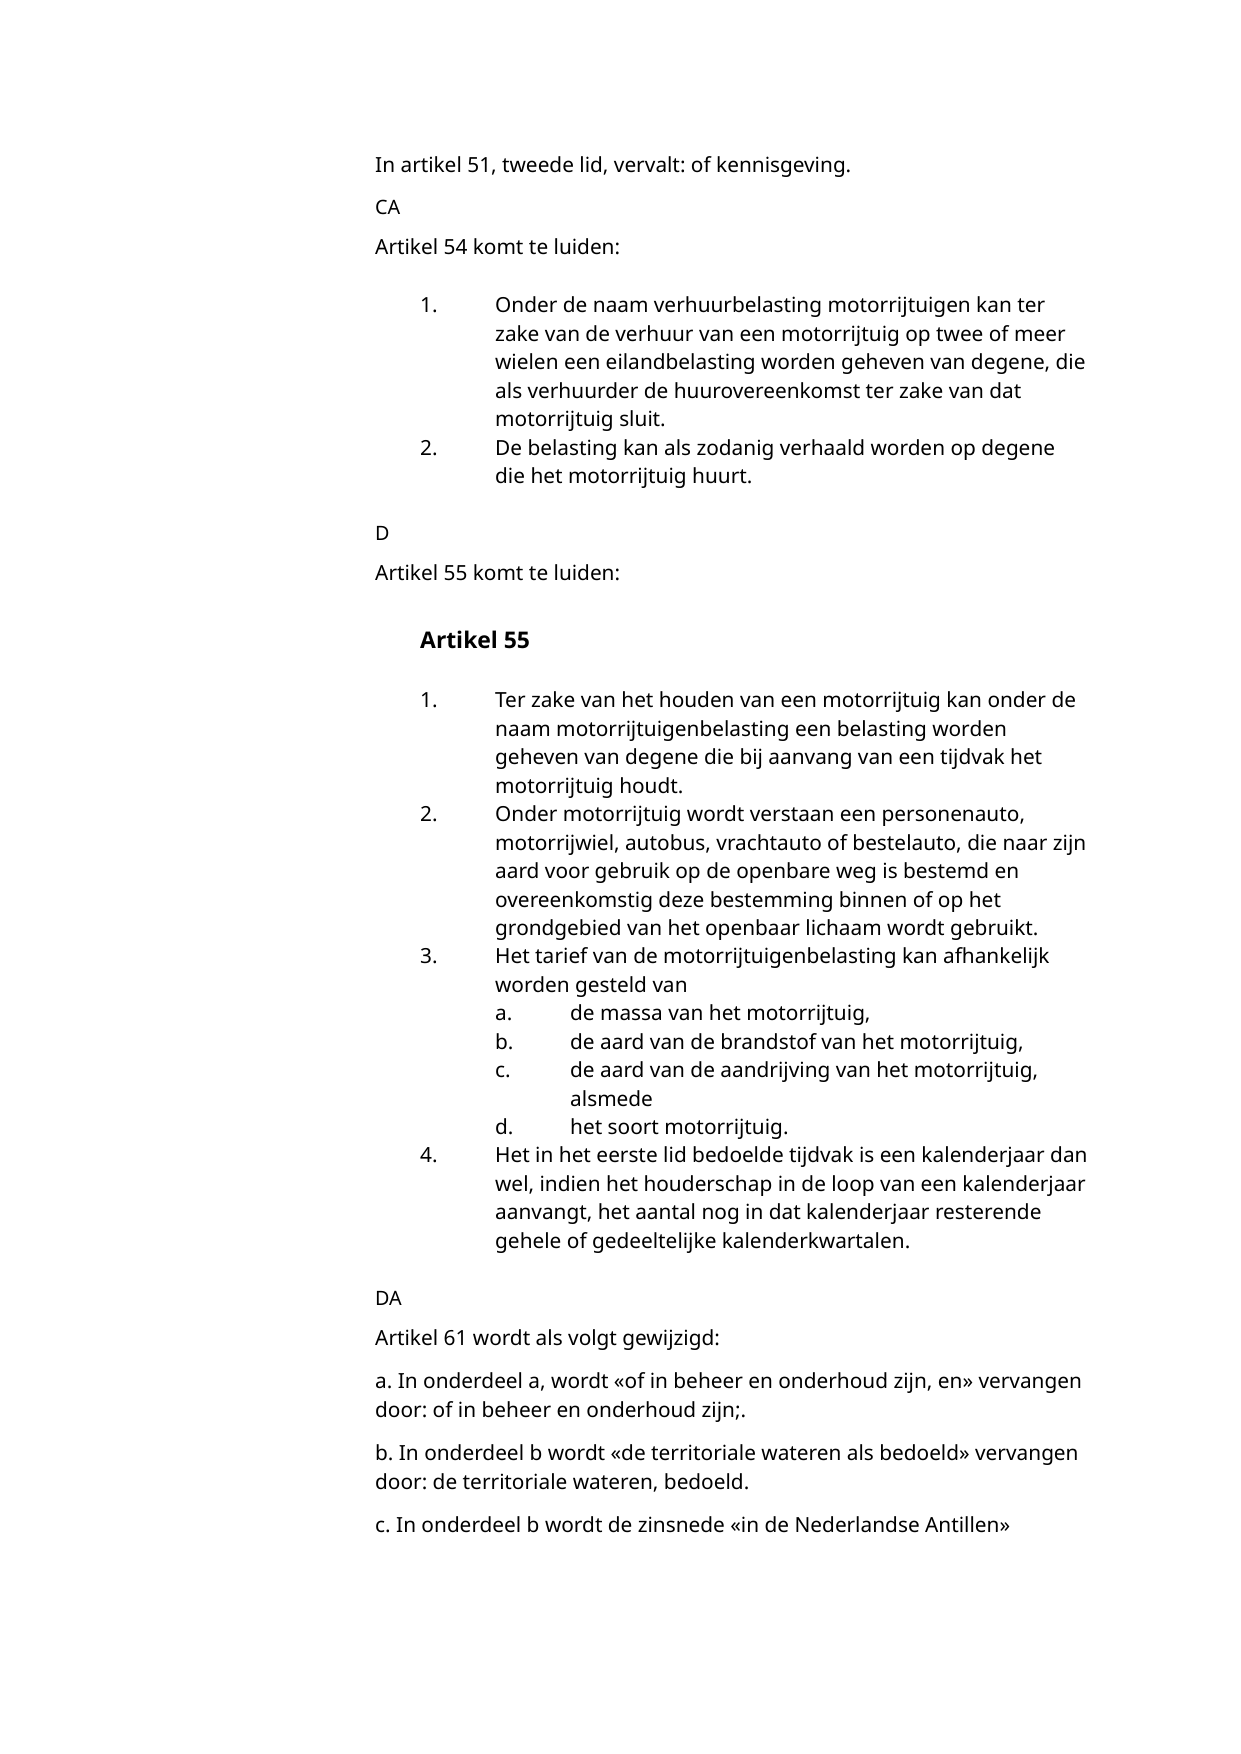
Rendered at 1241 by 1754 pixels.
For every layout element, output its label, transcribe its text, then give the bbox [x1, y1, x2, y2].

list de massa van het motorrijtuig, [495, 998, 1090, 1027]
subtitle Artikel 55 [420, 624, 1090, 656]
list Onder motorrijtuig wordt verstaan een personenauto, motorrijwiel, autobus, vrachtauto of bestelauto, die naar zijn aard voor gebruik op de openbare weg is bestemd en overeenkomstig deze bestemming binnen of op het grondgebied van het openbaar lichaam wordt gebruikt. [420, 799, 1090, 942]
list Ter zake van het houden van een motorrijtuig kan onder de naam motorrijtuigenbelasting een belasting worden geheven van degene die bij aanvang van een tijdvak het motorrijtuig houdt. [420, 686, 1090, 799]
text DA [375, 1284, 1090, 1311]
text Artikel 54 komt te luiden: [375, 232, 1090, 261]
text b. In onderdeel b wordt «de territoriale wateren als bedoeld» vervangen door: de territoriale wateren, bedoeld. [375, 1438, 1090, 1495]
list het soort motorrijtuig. [495, 1112, 1090, 1141]
text D [375, 520, 1090, 547]
text a. In onderdeel a, wordt «of in beheer en onderhoud zijn, en» vervangen door: of in beheer en onderhoud zijn;. [375, 1367, 1090, 1423]
list de aard van de brandstof van het motorrijtuig, [495, 1027, 1090, 1055]
list de aard van de aandrijving van het motorrijtuig, alsmede [495, 1055, 1090, 1112]
list Onder de naam verhuurbelasting motorrijtuigen kan ter zake van de verhuur van een motorrijtuig op twee of meer wielen een eilandbelasting worden geheven van degene, die als verhuurder de huurovereenkomst ter zake van dat motorrijtuig sluit. [420, 291, 1090, 433]
text c. In onderdeel b wordt de zinsnede «in de Nederlandse Antillen» [375, 1510, 1090, 1539]
text In artikel 51, tweede lid, vervalt: of kennisgeving. [375, 150, 1090, 178]
list Het in het eerste lid bedoelde tijdvak is een kalenderjaar dan wel, indien het houderschap in de loop van een kalenderjaar aanvangt, het aantal nog in dat kalenderjaar resterende gehele of gedeeltelijke kalenderkwartalen. [420, 1141, 1090, 1254]
list De belasting kan als zodanig verhaald worden op degene die het motorrijtuig huurt. [420, 433, 1090, 490]
list Het tarief van de motorrijtuigenbelasting kan afhankelijk worden gesteld van [420, 942, 1090, 998]
text Artikel 61 wordt als volgt gewijzigd: [375, 1323, 1090, 1352]
text CA [375, 193, 1090, 220]
text Artikel 55 komt te luiden: [375, 558, 1090, 587]
